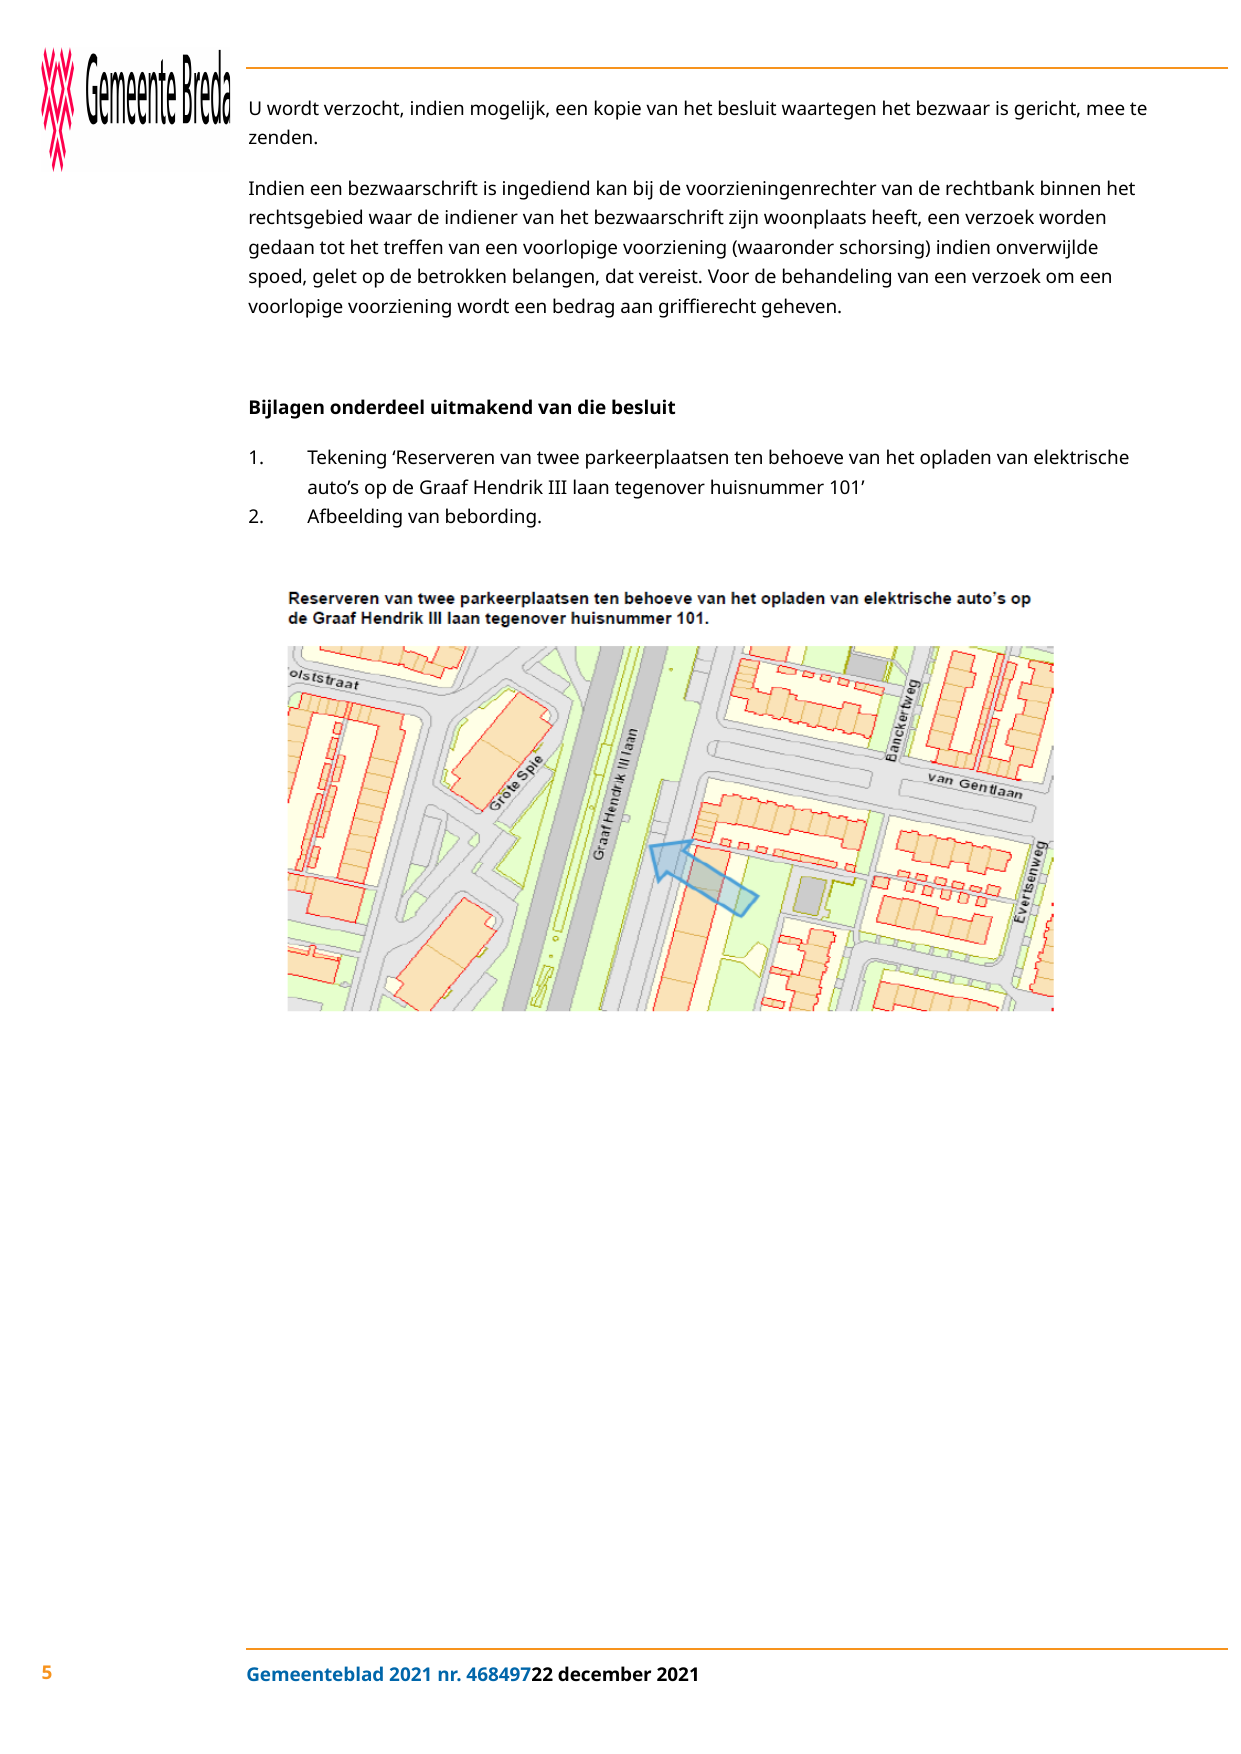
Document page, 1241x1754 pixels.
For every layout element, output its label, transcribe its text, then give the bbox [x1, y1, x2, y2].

text Bijlagen onderdeel uitmakend van die besluit [248, 394, 1152, 420]
list Afbeelding van bebording. [248, 503, 1152, 529]
picture [248, 562, 1152, 1071]
text U wordt verzocht, indien mogelijk, een kopie van het besluit waartegen het bezwaar is gericht, mee te zenden. [248, 95, 1152, 150]
picture [41, 47, 231, 172]
text Indien een bezwaarschrift is ingediend kan bij de voorzieningenrechter van de rechtbank binnen het rechtsgebied waar de indiener van het bezwaarschrift zijn woonplaats heeft, een verzoek worden gedaan tot het treffen van een voorlopige voorziening (waaronder schorsing) indien onverwijlde spoed, gelet op de betrokken belangen, dat vereist. Voor de behandeling van een verzoek om een voorlopige voorziening wordt een bedrag aan griffierecht geheven. [248, 175, 1152, 319]
list Tekening ‘Reserveren van twee parkeerplaatsen ten behoeve van het opladen van elektrische auto’s op de Graaf Hendrik III laan tegenover huisnummer 101’ [248, 444, 1152, 500]
